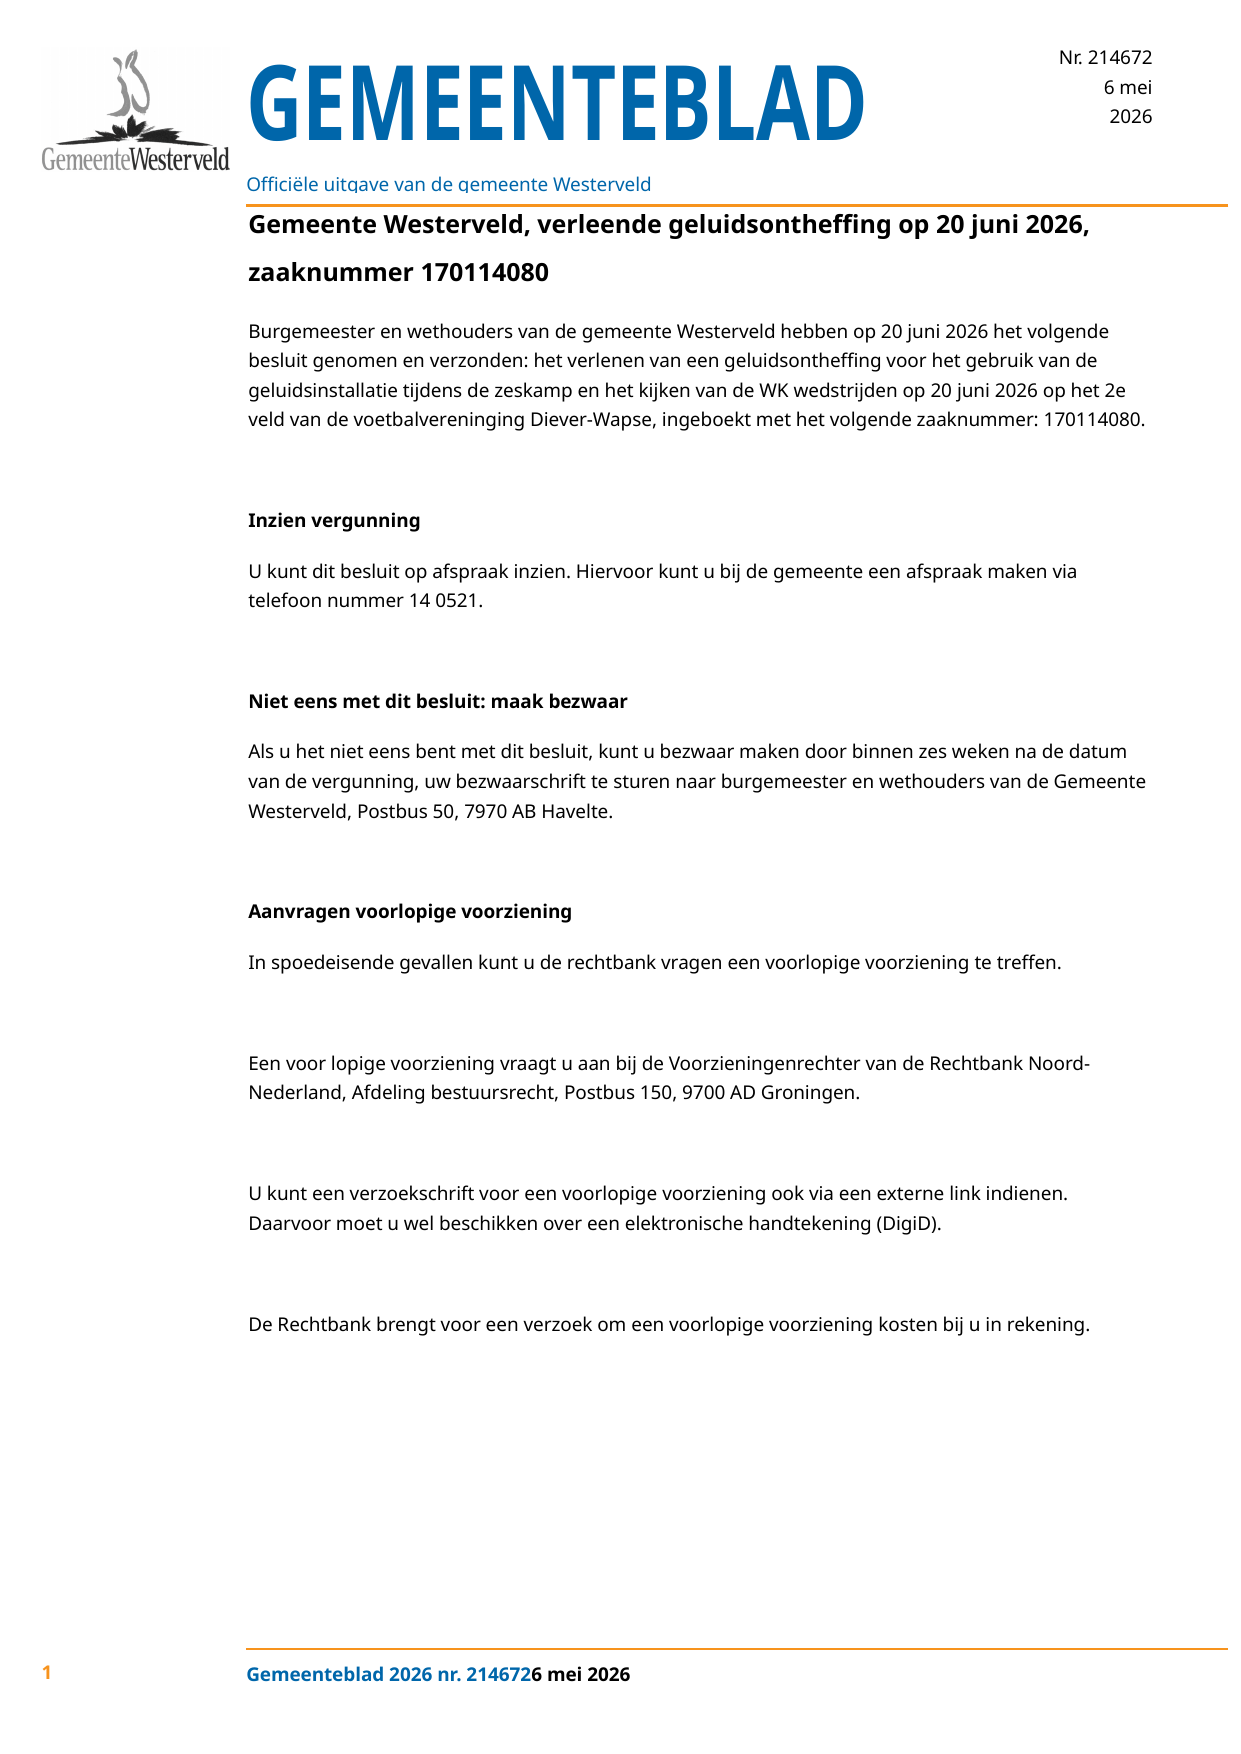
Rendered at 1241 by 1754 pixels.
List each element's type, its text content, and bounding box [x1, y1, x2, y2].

text Gemeente Westerveld, verleende geluidsontheffing op 20 juni 2026, zaaknummer 170114080 [248, 207, 1152, 288]
text Een voor lopige voorziening vraagt u aan bij de Voorzieningenrechter van de Rechtbank Noord-Nederland, Afdeling bestuursrecht, Postbus 150, 9700 AD Groningen. [248, 1050, 1152, 1105]
text U kunt dit besluit op afspraak inzien. Hiervoor kunt u bij de gemeente een afspraak maken via telefoon nummer 14 0521. [248, 558, 1152, 613]
text U kunt een verzoekschrift voor een voorlopige voorziening ook via een externe link indienen. Daarvoor moet u wel beschikken over een elektronische handtekening (DigiD). [248, 1180, 1152, 1236]
text Niet eens met dit besluit: maak bezwaar [248, 688, 1152, 714]
text In spoedeisende gevallen kunt u de rechtbank vragen een voorlopige voorziening te treffen. [248, 949, 1152, 975]
text Burgemeester en wethouders van de gemeente Westerveld hebben op 20 juni 2026 het volgende besluit genomen en verzonden: het verlenen van een geluidsontheffing voor het gebruik van de geluidsinstallatie tijdens de zeskamp en het kijken van de WK wedstrijden op 20 juni 2026 op het 2e veld van de voetbalvereninging Diever-Wapse, ingeboekt met het volgende zaaknummer: 170114080. [248, 318, 1152, 432]
text Als u het niet eens bent met dit besluit, kunt u bezwaar maken door binnen zes weken na de datum van de vergunning, uw bezwaarschrift te sturen naar burgemeester en wethouders van de Gemeente Westerveld, Postbus 50, 7970 AB Havelte. [248, 739, 1152, 824]
text Aanvragen voorlopige voorziening [248, 899, 1152, 924]
text De Rechtbank brengt voor een verzoek om een voorlopige voorziening kosten bij u in rekening. [248, 1311, 1152, 1337]
picture [41, 47, 231, 172]
text Inzien vergunning [248, 507, 1152, 533]
